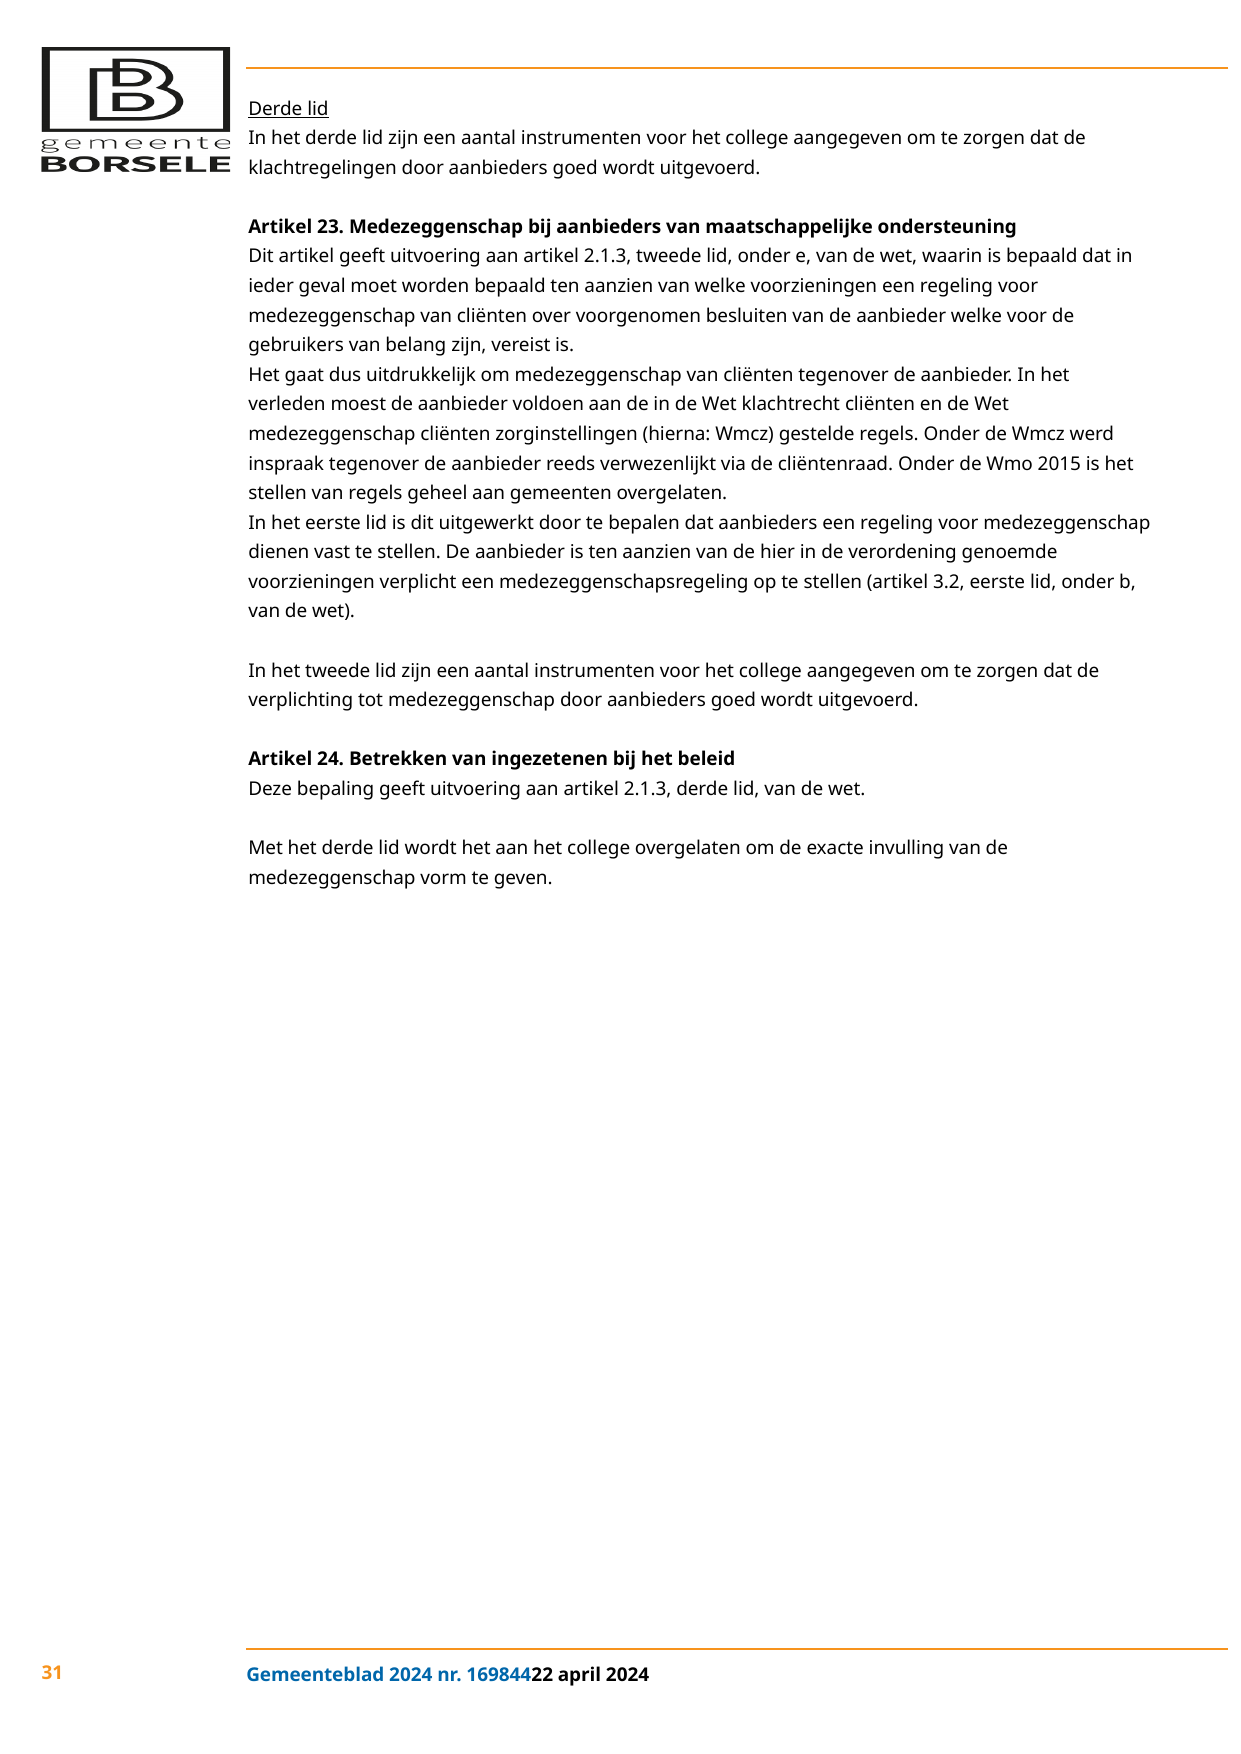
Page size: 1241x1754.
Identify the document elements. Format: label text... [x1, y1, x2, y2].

text Artikel 23. Medezeggenschap bij aanbieders van maatschappelijke ondersteuning [248, 213, 1152, 239]
text Dit artikel geeft uitvoering aan artikel 2.1.3, tweede lid, onder e, van de wet, waarin is bepaald dat in ieder geval moet worden bepaald ten aanzien van welke voorzieningen een regeling voor medezeggenschap van cliënten over voorgenomen besluiten van de aanbieder welke voor de gebruikers van belang zijn, vereist is. [248, 243, 1152, 357]
text In het derde lid zijn een aantal instrumenten voor het college aangegeven om te zorgen dat de klachtregelingen door aanbieders goed wordt uitgevoerd. [248, 124, 1152, 180]
text In het eerste lid is dit uitgewerkt door te bepalen dat aanbieders een regeling voor medezeggenschap dienen vast te stellen. De aanbieder is ten aanzien van de hier in de verordening genoemde voorzieningen verplicht een medezeggenschapsregeling op te stellen (artikel 3.2, eerste lid, onder b, van de wet). [248, 509, 1152, 623]
text Met het derde lid wordt het aan het college overgelaten om de exacte invulling van de medezeggenschap vorm te geven. [248, 834, 1152, 890]
text Artikel 24. Betrekken van ingezetenen bij het beleid [248, 746, 1152, 771]
text Deze bepaling geeft uitvoering aan artikel 2.1.3, derde lid, van de wet. [248, 775, 1152, 801]
picture [41, 47, 231, 172]
text Het gaat dus uitdrukkelijk om medezeggenschap van cliënten tegenover de aanbieder. In het verleden moest de aanbieder voldoen aan de in de Wet klachtrecht cliënten en de Wet medezeggenschap cliënten zorginstellingen (hierna: Wmcz) gestelde regels. Onder de Wmcz werd inspraak tegenover de aanbieder reeds verwezenlijkt via de cliëntenraad. Onder de Wmo 2015 is het stellen van regels geheel aan gemeenten overgelaten. [248, 361, 1152, 505]
text Derde lid [248, 95, 1152, 121]
text In het tweede lid zijn een aantal instrumenten voor het college aangegeven om te zorgen dat de verplichting tot medezeggenschap door aanbieders goed wordt uitgevoerd. [248, 657, 1152, 712]
